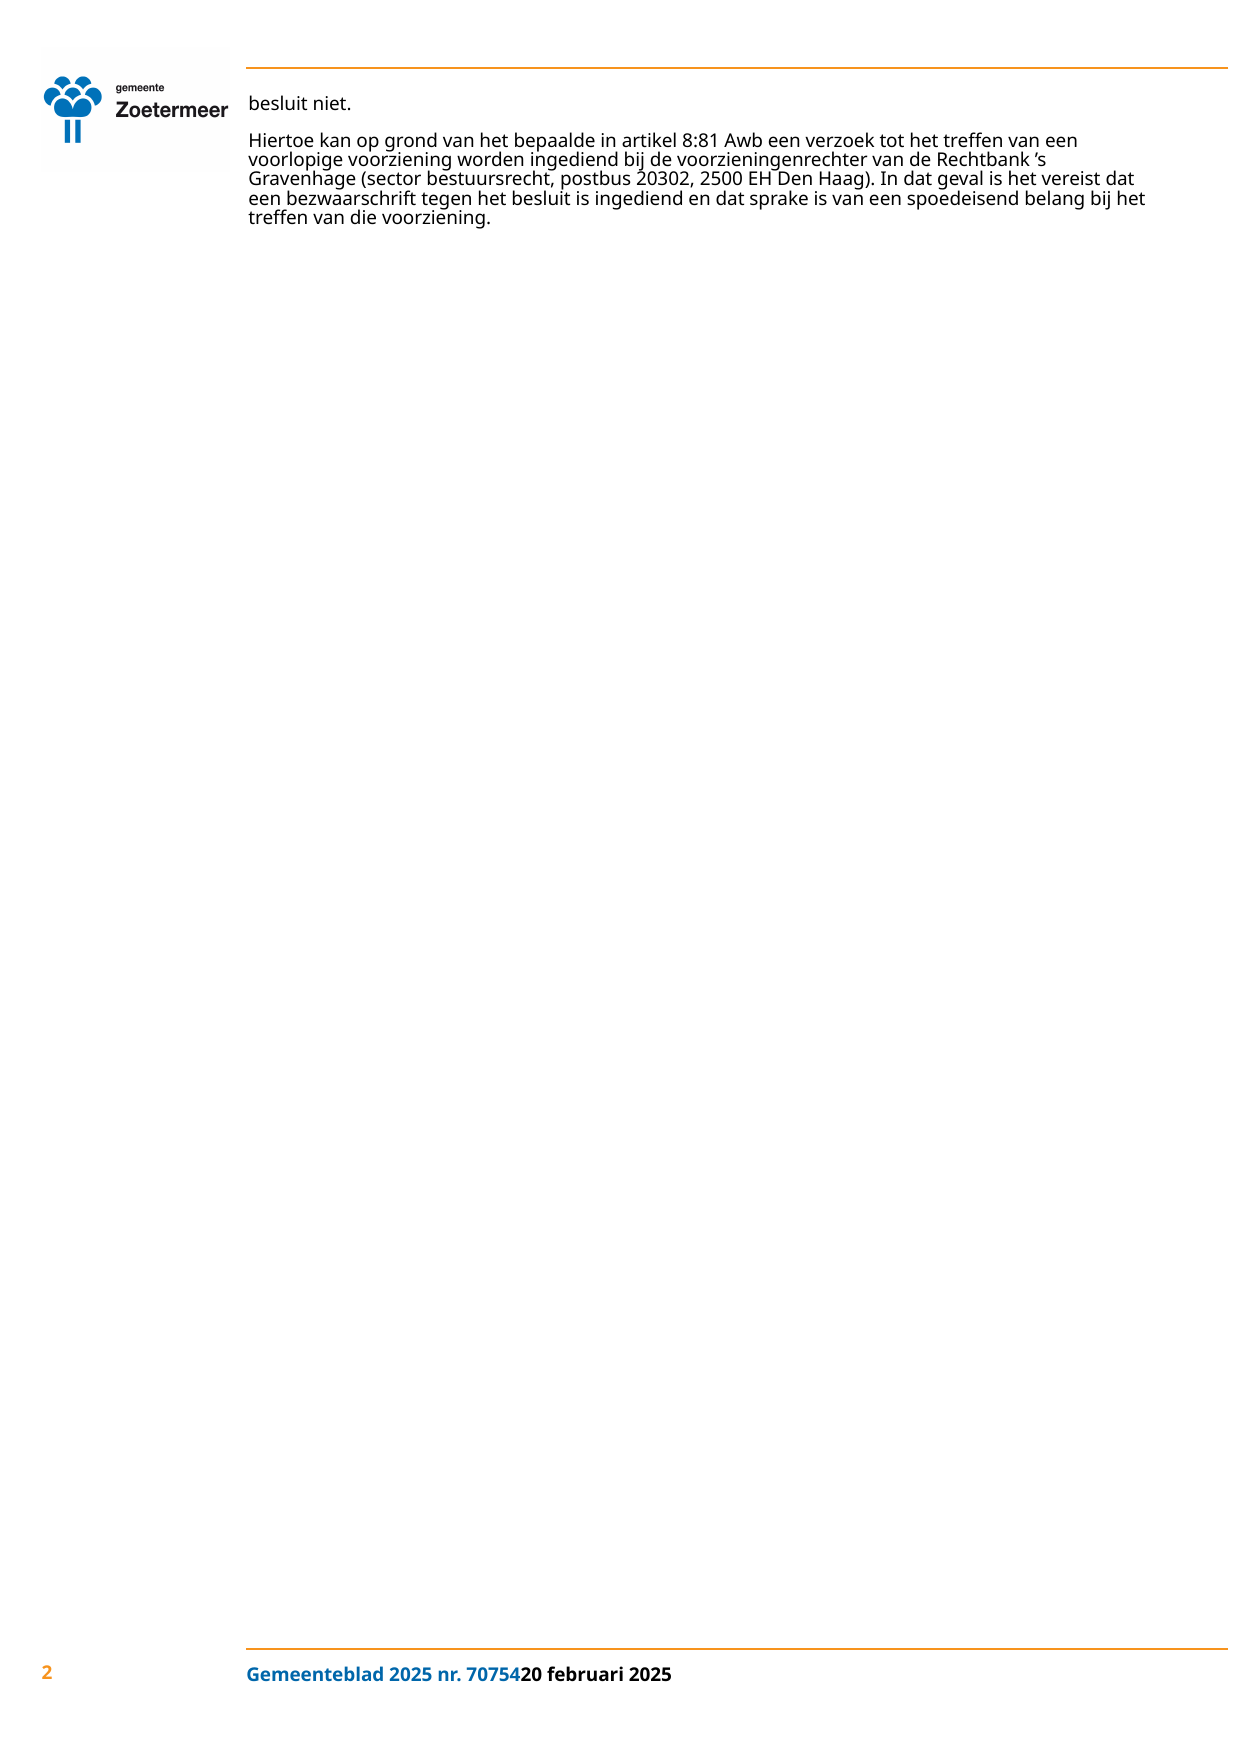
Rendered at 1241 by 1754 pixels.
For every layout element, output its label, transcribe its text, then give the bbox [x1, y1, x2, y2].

picture [41, 47, 231, 172]
text Hiertoe kan op grond van het bepaalde in artikel 8:81 Awb een verzoek tot het treffen van een voorlopige voorziening worden ingediend bij de voorzieningenrechter van de Rechtbank ’s Gravenhage (sector bestuursrecht, postbus 20302, 2500 EH Den Haag). In dat geval is het vereist dat een bezwaarschrift tegen het besluit is ingediend en dat sprake is van een spoedeisend belang bij het treffen van die voorziening. [248, 132, 1152, 228]
text besluit niet. [248, 95, 1152, 114]
